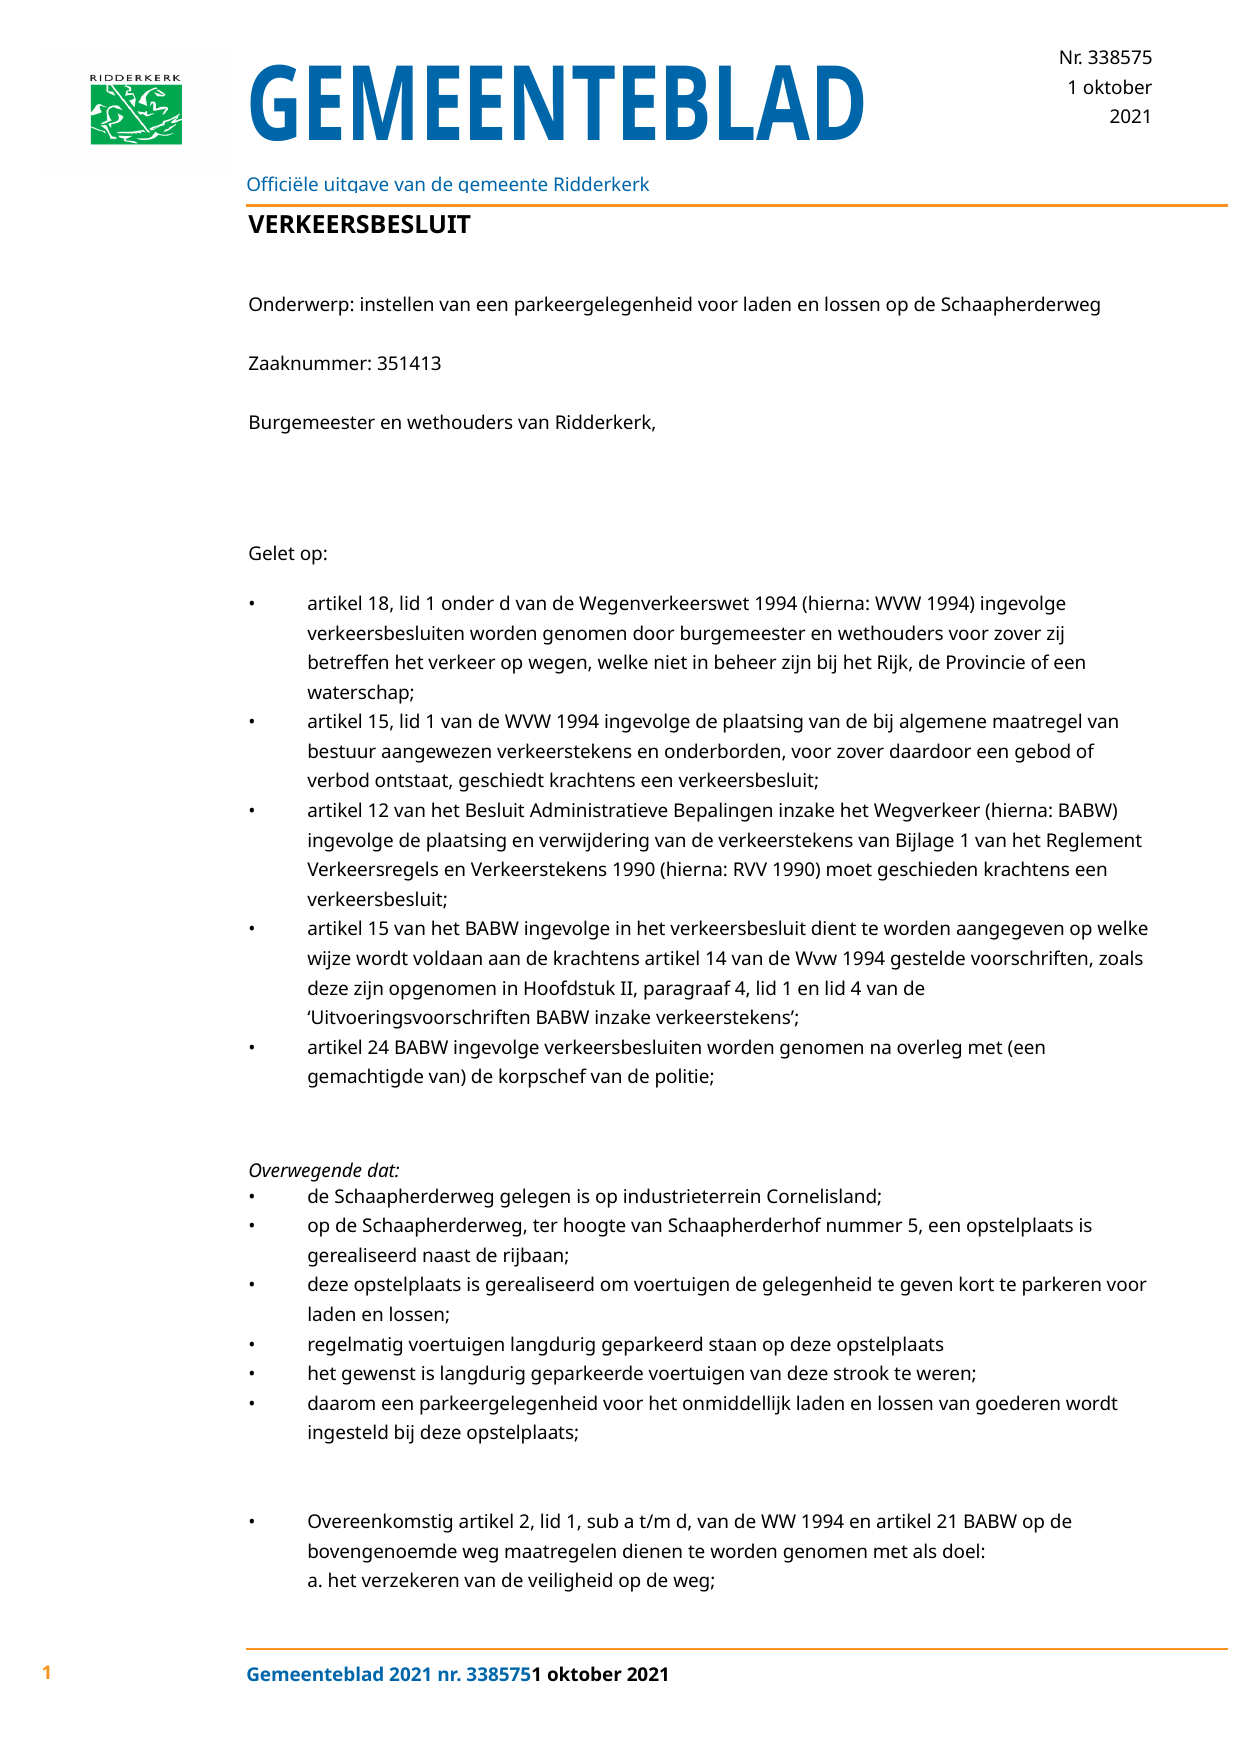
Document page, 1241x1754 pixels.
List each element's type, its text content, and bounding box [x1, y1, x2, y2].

list regelmatig voertuigen langdurig geparkeerd staan op deze opstelplaats [248, 1331, 1152, 1356]
text Overwegende dat: [248, 1157, 1152, 1183]
list het gewenst is langdurig geparkeerde voertuigen van deze strook te weren; [248, 1360, 1152, 1386]
text Burgemeester en wethouders van Ridderkerk, [248, 409, 1152, 435]
list Overeenkomstig artikel 2, lid 1, sub a t/m d, van de WW 1994 en artikel 21 BABW op de bovengenoemde weg maatregelen dienen te worden genomen met als doel: [248, 1508, 1152, 1563]
list daarom een parkeergelegenheid voor het onmiddellijk laden en lossen van goederen wordt ingesteld bij deze opstelplaats; [248, 1390, 1152, 1445]
text VERKEERSBESLUIT [248, 207, 1152, 241]
text Gelet op: [248, 540, 1152, 566]
list op de Schaapherderweg, ter hoogte van Schaapherderhof nummer 5, een opstelplaats is gerealiseerd naast de rijbaan; [248, 1212, 1152, 1268]
list artikel 15 van het BABW ingevolge in het verkeersbesluit dient te worden aangegeven op welke wijze wordt voldaan aan de krachtens artikel 14 van de Wvw 1994 gestelde voorschriften, zoals deze zijn opgenomen in Hoofdstuk II, paragraaf 4, lid 1 en lid 4 van de ‘Uitvoeringsvoorschriften BABW inzake verkeerstekens’; [248, 916, 1152, 1030]
list a. het verzekeren van de veiligheid op de weg; [248, 1567, 1152, 1593]
list deze opstelplaats is gerealiseerd om voertuigen de gelegenheid te geven kort te parkeren voor laden en lossen; [248, 1272, 1152, 1327]
picture [41, 47, 231, 172]
list artikel 12 van het Besluit Administratieve Bepalingen inzake het Wegverkeer (hierna: BABW) ingevolge de plaatsing en verwijdering van de verkeerstekens van Bijlage 1 van het Reglement Verkeersregels en Verkeerstekens 1990 (hierna: RVV 1990) moet geschieden krachtens een verkeersbesluit; [248, 797, 1152, 912]
list artikel 18, lid 1 onder d van de Wegenverkeerswet 1994 (hierna: WVW 1994) ingevolge verkeersbesluiten worden genomen door burgemeester en wethouders voor zover zij betreffen het verkeer op wegen, welke niet in beheer zijn bij het Rijk, de Provincie of een waterschap; [248, 590, 1152, 705]
list artikel 24 BABW ingevolge verkeersbesluiten worden genomen na overleg met (een gemachtigde van) de korpschef van de politie; [248, 1034, 1152, 1089]
text Onderwerp: instellen van een parkeergelegenheid voor laden en lossen op de Schaapherderweg [248, 291, 1152, 317]
text Zaaknummer: 351413 [248, 350, 1152, 376]
list artikel 15, lid 1 van de WVW 1994 ingevolge de plaatsing van de bij algemene maatregel van bestuur aangewezen verkeerstekens en onderborden, voor zover daardoor een gebod of verbod ontstaat, geschiedt krachtens een verkeersbesluit; [248, 708, 1152, 793]
list de Schaapherderweg gelegen is op industrieterrein Cornelisland; [248, 1183, 1152, 1208]
